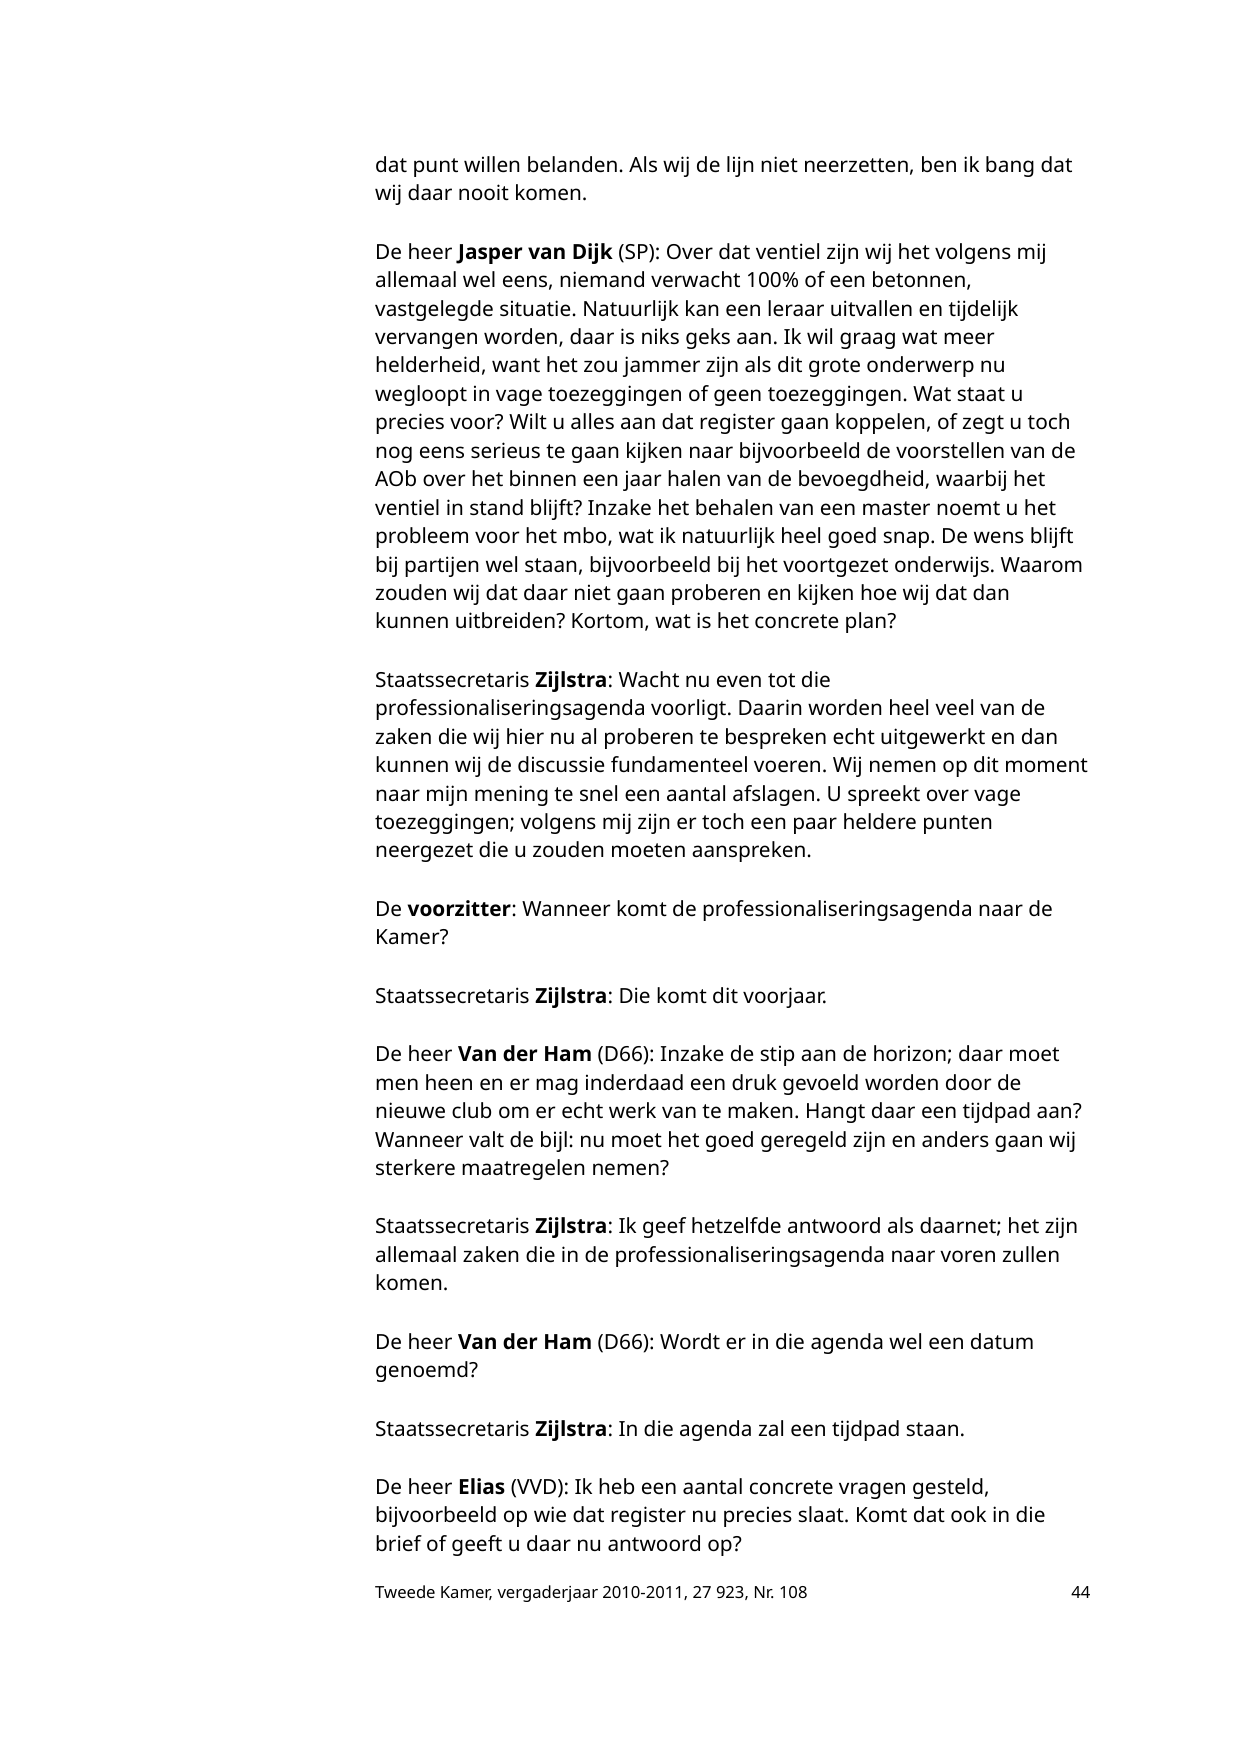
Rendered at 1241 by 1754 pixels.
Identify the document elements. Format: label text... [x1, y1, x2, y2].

text De heer Jasper van Dijk (SP): Over dat ventiel zijn wij het volgens mij allemaal wel eens, niemand verwacht 100% of een betonnen, vastgelegde situatie. Natuurlijk kan een leraar uitvallen en tijdelijk vervangen worden, daar is niks geks aan. Ik wil graag wat meer helderheid, want het zou jammer zijn als dit grote onderwerp nu wegloopt in vage toezeggingen of geen toezeggingen. Wat staat u precies voor? Wilt u alles aan dat register gaan koppelen, of zegt u toch nog eens serieus te gaan kijken naar bijvoorbeeld de voorstellen van de AOb over het binnen een jaar halen van de bevoegdheid, waarbij het ventiel in stand blijft? Inzake het behalen van een master noemt u het probleem voor het mbo, wat ik natuurlijk heel goed snap. De wens blijft bij partijen wel staan, bijvoorbeeld bij het voortgezet onderwijs. Waarom zouden wij dat daar niet gaan proberen en kijken hoe wij dat dan kunnen uitbreiden? Kortom, wat is het concrete plan? [375, 237, 1090, 635]
text De heer Van der Ham (D66): Inzake de stip aan de horizon; daar moet men heen en er mag inderdaad een druk gevoeld worden door de nieuwe club om er echt werk van te maken. Hangt daar een tijdpad aan? Wanneer valt de bijl: nu moet het goed geregeld zijn en anders gaan wij sterkere maatregelen nemen? [375, 1039, 1090, 1182]
text Staatssecretaris Zijlstra: Wacht nu even tot die professionaliseringsagenda voorligt. Daarin worden heel veel van de zaken die wij hier nu al proberen te bespreken echt uitgewerkt en dan kunnen wij de discussie fundamenteel voeren. Wij nemen op dit moment naar mijn mening te snel een aantal afslagen. U spreekt over vage toezeggingen; volgens mij zijn er toch een paar heldere punten neergezet die u zouden moeten aanspreken. [375, 665, 1090, 864]
text Staatssecretaris Zijlstra: Die komt dit voorjaar. [375, 981, 1090, 1009]
text De heer Van der Ham (D66): Wordt er in die agenda wel een datum genoemd? [375, 1327, 1090, 1384]
text dat punt willen belanden. Als wij de lijn niet neerzetten, ben ik bang dat wij daar nooit komen. [375, 150, 1090, 207]
text De voorzitter: Wanneer komt de professionaliseringsagenda naar de Kamer? [375, 894, 1090, 951]
text Staatssecretaris Zijlstra: In die agenda zal een tijdpad staan. [375, 1414, 1090, 1442]
text De heer Elias (VVD): Ik heb een aantal concrete vragen gesteld, bijvoorbeeld op wie dat register nu precies slaat. Komt dat ook in die brief of geeft u daar nu antwoord op? [375, 1472, 1090, 1557]
text Staatssecretaris Zijlstra: Ik geef hetzelfde antwoord als daarnet; het zijn allemaal zaken die in de professionaliseringsagenda naar voren zullen komen. [375, 1212, 1090, 1297]
